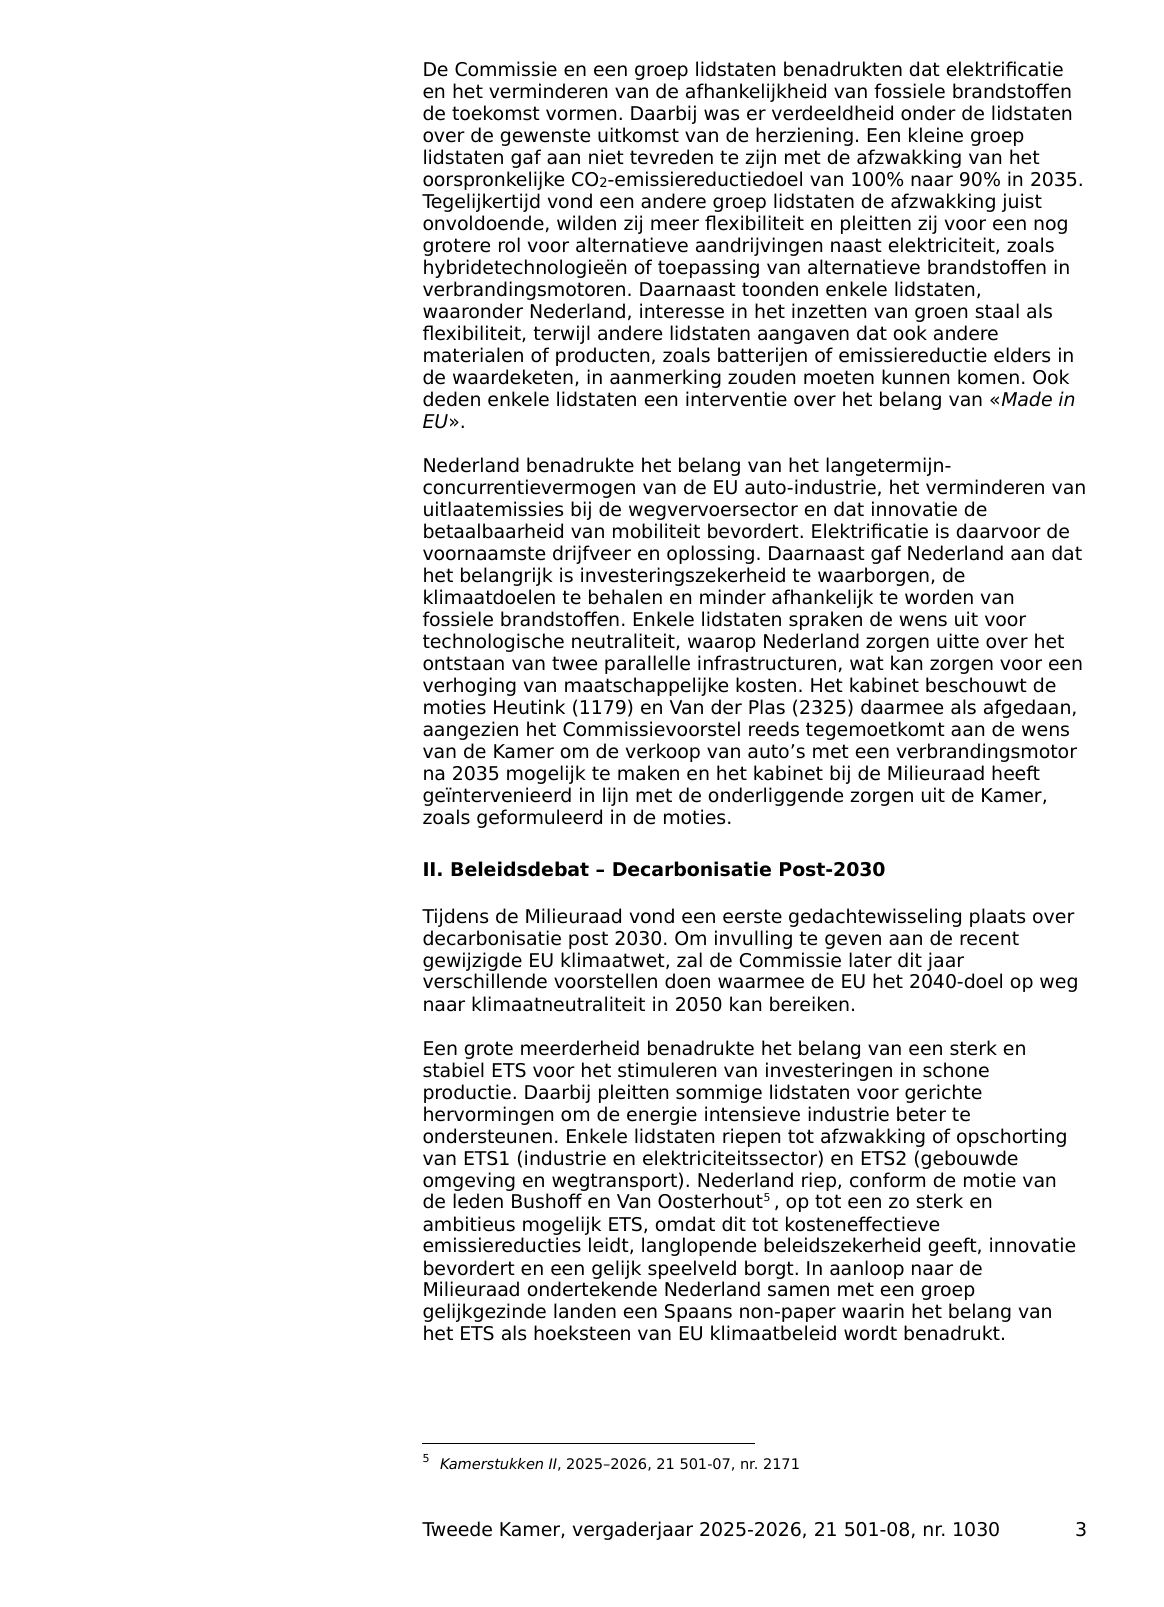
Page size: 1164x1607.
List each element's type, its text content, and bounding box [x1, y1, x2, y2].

text De Commissie en een groep lidstaten benadrukten dat elektrificatie en het verminderen van de afhankelijkheid van fossiele brandstoffen de toekomst vormen. Daarbij was er verdeeldheid onder de lidstaten over de gewenste uitkomst van de herziening. Een kleine groep lidstaten gaf aan niet tevreden te zijn met de afzwakking van het oorspronkelijke CO2-emissiereductiedoel van 100% naar 90% in 2035. Tegelijkertijd vond een andere groep lidstaten de afzwakking juist onvoldoende, wilden zij meer flexibiliteit en pleitten zij voor een nog grotere rol voor alternatieve aandrijvingen naast elektriciteit, zoals hybridetechnologieën of toepassing van alternatieve brandstoffen in verbrandingsmotoren. Daarnaast toonden enkele lidstaten, waaronder Nederland, interesse in het inzetten van groen staal als flexibiliteit, terwijl andere lidstaten aangaven dat ook andere materialen of producten, zoals batterijen of emissiereductie elders in de waardeketen, in aanmerking zouden moeten kunnen komen. Ook deden enkele lidstaten een interventie over het belang van «Made in EU». [422, 59, 1087, 433]
subtitle II. Beleidsdebat – Decarbonisatie Post-2030 [422, 858, 1087, 881]
text Tijdens de Milieuraad vond een eerste gedachtewisseling plaats over decarbonisatie post 2030. Om invulling te geven aan de recent gewijzigde EU klimaatwet, zal de Commissie later dit jaar verschillende voorstellen doen waarmee de EU het 2040-doel op weg naar klimaatneutraliteit in 2050 kan bereiken. [422, 906, 1087, 1015]
text Nederland benadrukte het belang van het langetermijn-concurrentievermogen van de EU auto-industrie, het verminderen van uitlaatemissies bij de wegvervoersector en dat innovatie de betaalbaarheid van mobiliteit bevordert. Elektrificatie is daarvoor de voornaamste drijfveer en oplossing. Daarnaast gaf Nederland aan dat het belangrijk is investeringszekerheid te waarborgen, de klimaatdoelen te behalen en minder afhankelijk te worden van fossiele brandstoffen. Enkele lidstaten spraken de wens uit voor technologische neutraliteit, waarop Nederland zorgen uitte over het ontstaan van twee parallelle infrastructuren, wat kan zorgen voor een verhoging van maatschappelijke kosten. Het kabinet beschouwt de moties Heutink (1179) en Van der Plas (2325) daarmee als afgedaan, aangezien het Commissievoorstel reeds tegemoetkomt aan de wens van de Kamer om de verkoop van auto’s met een verbrandingsmotor na 2035 mogelijk te maken en het kabinet bij de Milieuraad heeft geïntervenieerd in lijn met de onderliggende zorgen uit de Kamer, zoals geformuleerd in de moties. [422, 455, 1087, 828]
text Een grote meerderheid benadrukte het belang van een sterk en stabiel ETS voor het stimuleren van investeringen in schone productie. Daarbij pleitten sommige lidstaten voor gerichte hervormingen om de energie intensieve industrie beter te ondersteunen. Enkele lidstaten riepen tot afzwakking of opschorting van ETS1 (industrie en elektriciteitssector) en ETS2 (gebouwde omgeving en wegtransport). Nederland riep, conform de motie van de leden Bushoff en Van Oosterhout, op tot een zo sterk en ambitieus mogelijk ETS, omdat dit tot kosteneffectieve emissiereducties leidt, langlopende beleidszekerheid geeft, innovatie bevordert en een gelijk speelveld borgt. In aanloop naar de Milieuraad ondertekende Nederland samen met een groep gelijkgezinde landen een Spaans non-paper waarin het belang van het ETS als hoeksteen van EU klimaatbeleid wordt benadrukt. [422, 1038, 1087, 1345]
text Kamerstukken II, 2025–2026, 21 501-07, nr. 2171 [422, 1452, 1087, 1474]
